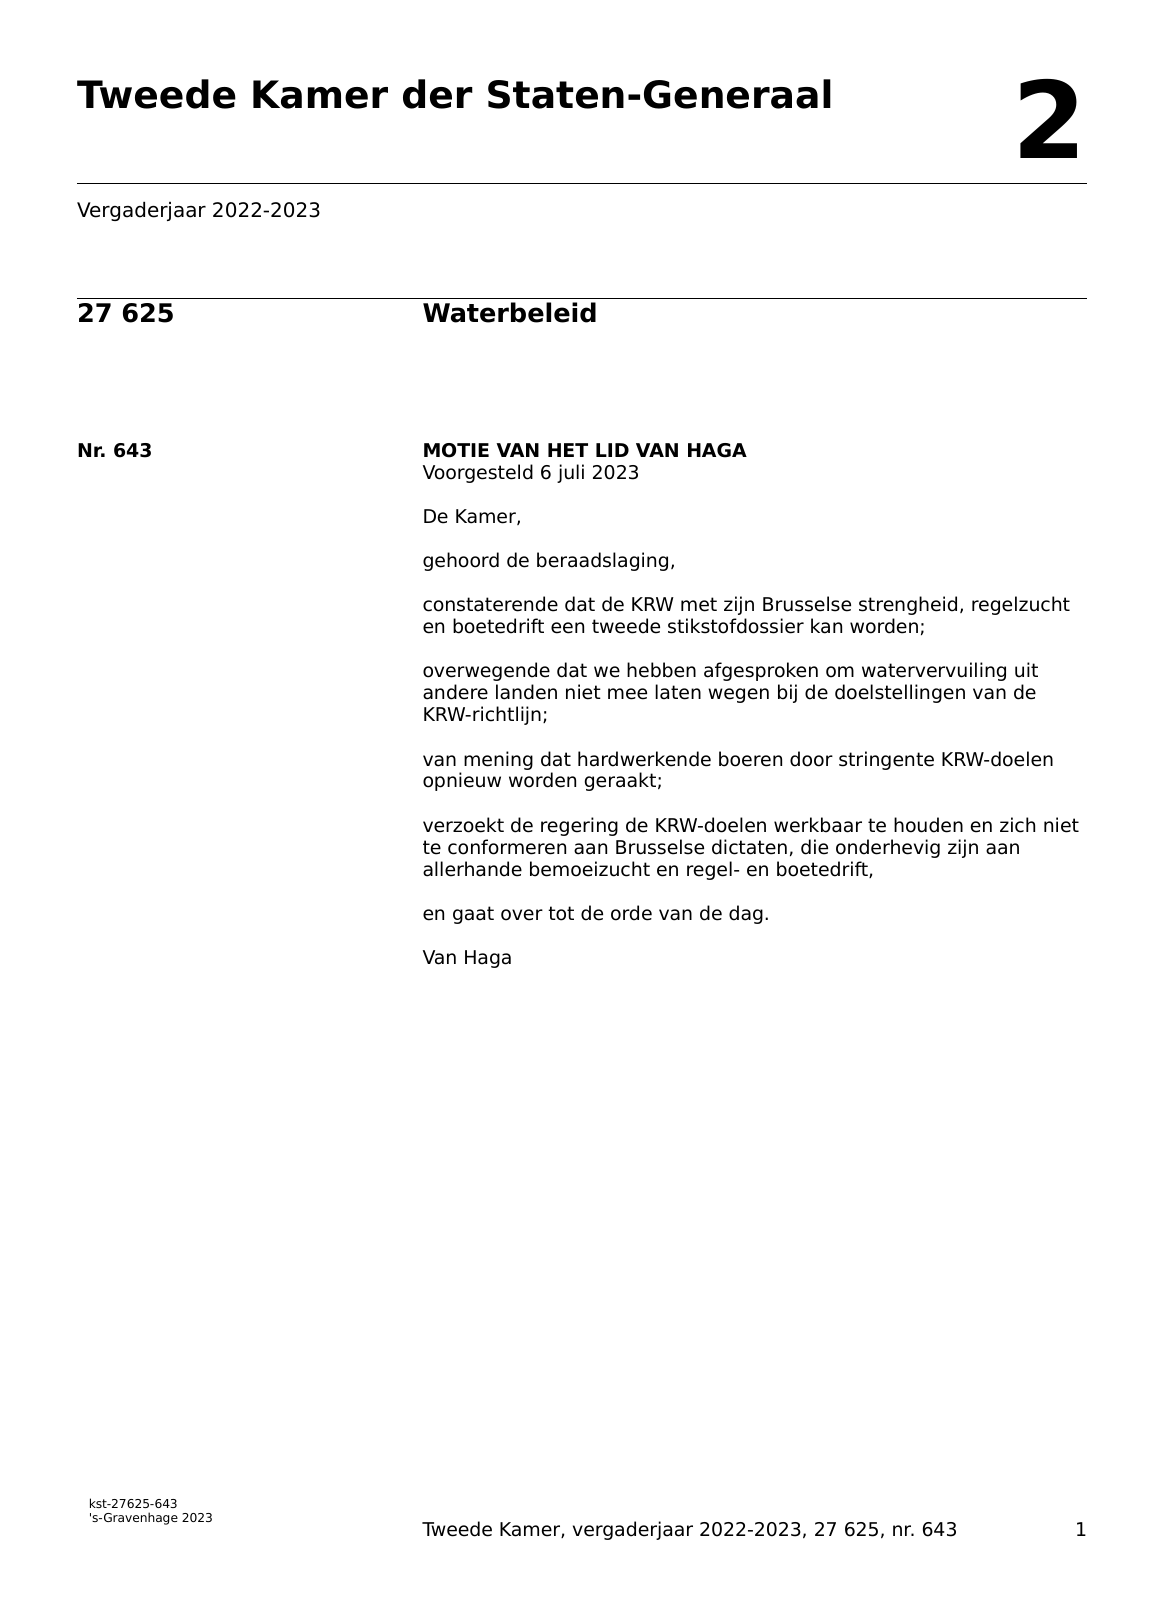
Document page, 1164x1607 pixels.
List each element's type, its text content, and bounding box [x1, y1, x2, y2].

text gehoord de beraadslaging, [422, 550, 1087, 572]
table_header Tweede Kamer der Staten-Generaal [77, 59, 886, 183]
table_cell Vergaderjaar 2022-2023 [77, 184, 1087, 298]
text van mening dat hardwerkende boeren door stringente KRW-doelen opnieuw worden geraakt; [422, 748, 1087, 792]
subtitle Nr. 643 MOTIE VAN HET LID VAN HAGA [77, 440, 1087, 462]
text Van Haga [422, 947, 1087, 969]
text 's-Gravenhage 2023 [88, 1511, 323, 1525]
text en gaat over tot de orde van de dag. [422, 903, 1087, 925]
text kst-27625-643 [88, 1497, 323, 1511]
text Voorgesteld 6 juli 2023 [422, 462, 1087, 484]
text constaterende dat de KRW met zijn Brusselse strengheid, regelzucht en boetedrift een tweede stikstofdossier kan worden; [422, 594, 1087, 638]
text De Kamer, [422, 506, 1087, 528]
text verzoekt de regering de KRW-doelen werkbaar te houden en zich niet te conformeren aan Brusselse dictaten, die onderhevig zijn aan allerhande bemoeizucht en regel- en boetedrift, [422, 814, 1087, 881]
table_header 2 [886, 59, 1087, 183]
subtitle 27 625 Waterbeleid [77, 299, 1087, 329]
text overwegende dat we hebben afgesproken om watervervuiling uit andere landen niet mee laten wegen bij de doelstellingen van de KRW-richtlijn; [422, 660, 1087, 726]
